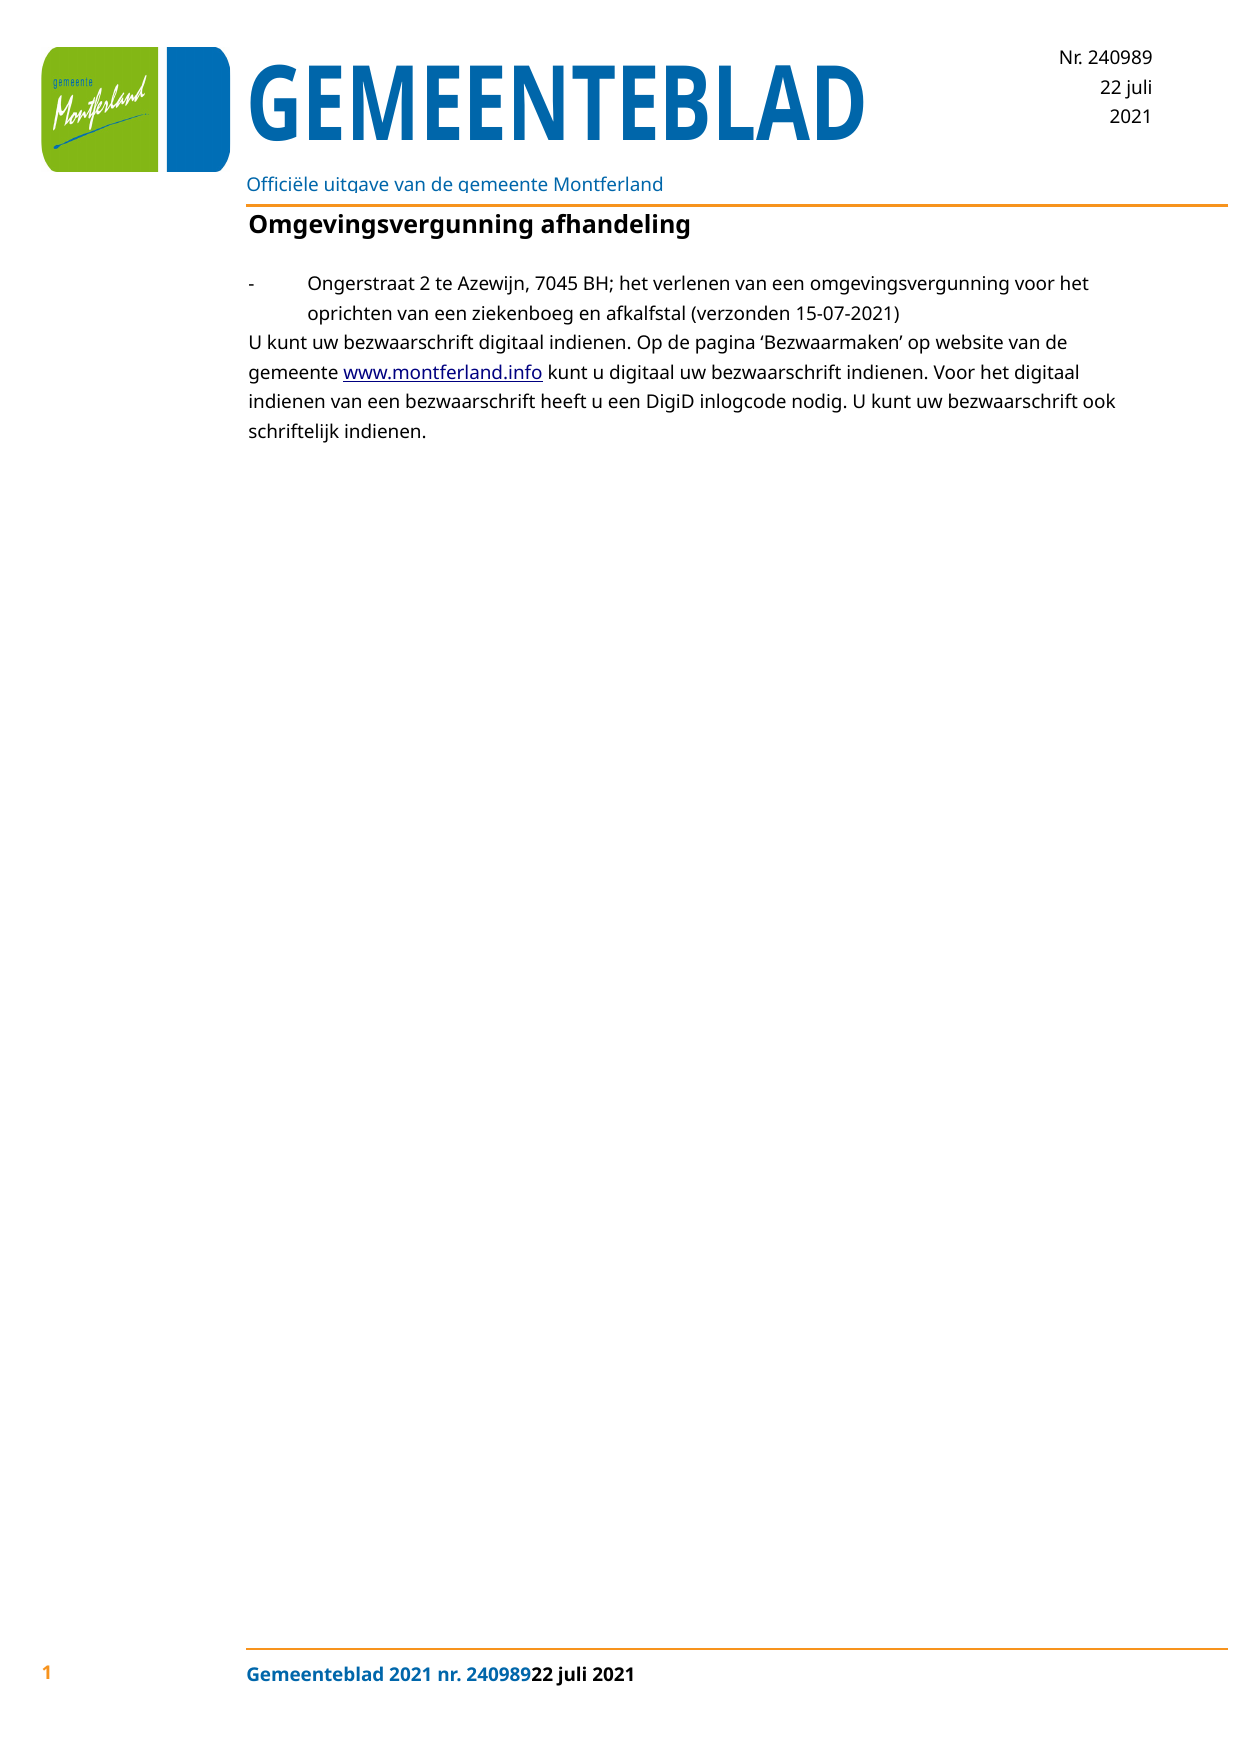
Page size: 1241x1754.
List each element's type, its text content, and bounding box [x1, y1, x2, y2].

list Ongerstraat 2 te Azewijn, 7045 BH; het verlenen van een omgevingsvergunning voor het oprichten van een ziekenboeg en afkalfstal (verzonden 15-07-2021) [248, 270, 1152, 326]
text Omgevingsvergunning afhandeling [248, 207, 1152, 241]
picture [41, 47, 231, 172]
text U kunt uw bezwaarschrift digitaal indienen. Op de pagina ‘Bezwaarmaken’ op website van de gemeente www.montferland.info kunt u digitaal uw bezwaarschrift indienen. Voor het digitaal indienen van een bezwaarschrift heeft u een DigiD inlogcode nodig. U kunt uw bezwaarschrift ook schriftelijk indienen. [248, 329, 1152, 444]
